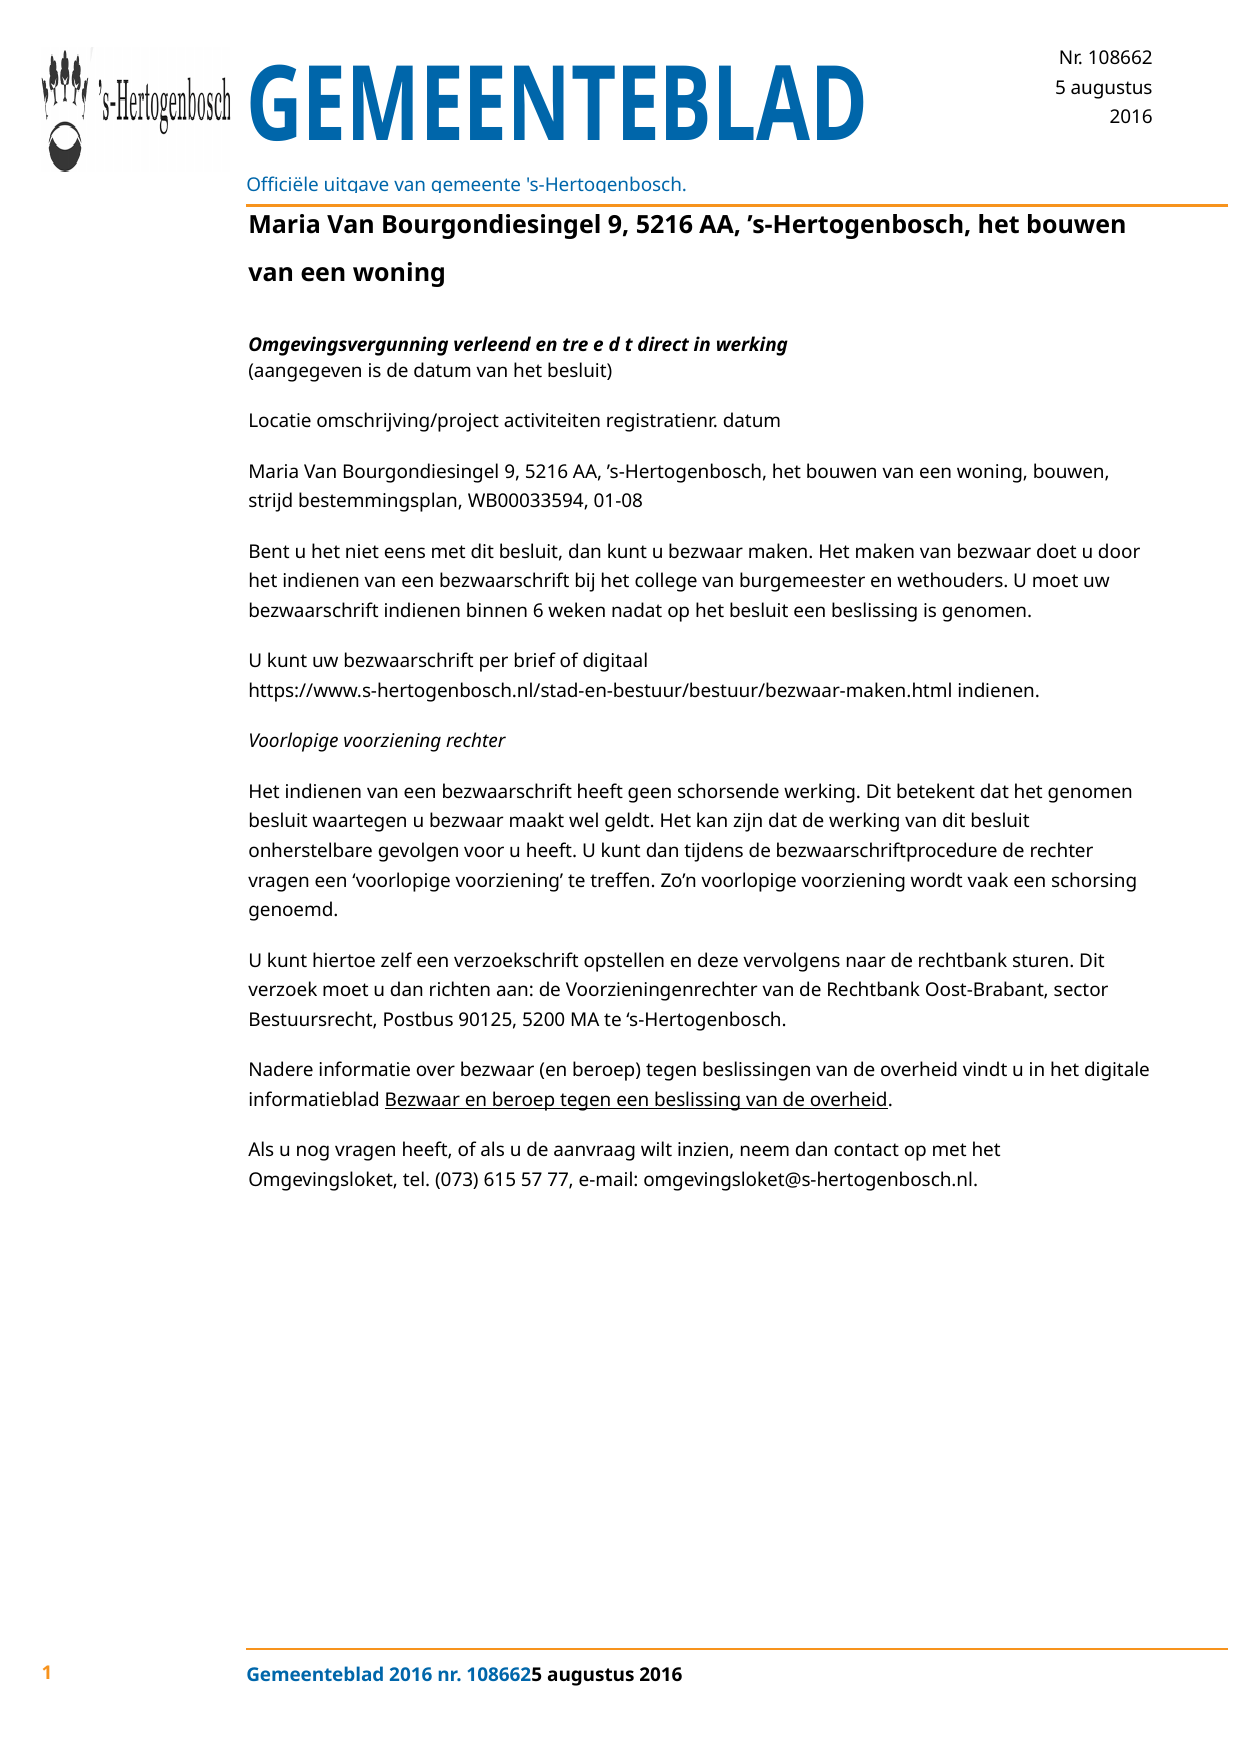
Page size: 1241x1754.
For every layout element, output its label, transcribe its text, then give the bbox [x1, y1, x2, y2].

text U kunt uw bezwaarschrift per brief of digitaal https://www.s-hertogenbosch.nl/stad-en-bestuur/bestuur/bezwaar-maken.html indienen. [248, 648, 1152, 703]
text U kunt hiertoe zelf een verzoekschrift opstellen en deze vervolgens naar de rechtbank sturen. Dit verzoek moet u dan richten aan: de Voorzieningenrechter van de Rechtbank Oost-Brabant, sector Bestuursrecht, Postbus 90125, 5200 MA te ‘s-Hertogenbosch. [248, 947, 1152, 1032]
text Voorlopige voorziening rechter [248, 728, 1152, 753]
text Omgevingsvergunning verleend en tre e d t direct in werking [248, 331, 1152, 357]
text Maria Van Bourgondiesingel 9, 5216 AA, ’s-Hertogenbosch, het bouwen van een woning, bouwen, strijd bestemmingsplan, WB00033594, 01-08 [248, 458, 1152, 513]
text (aangegeven is de datum van het besluit) [248, 357, 1152, 383]
text Bent u het niet eens met dit besluit, dan kunt u bezwaar maken. Het maken van bezwaar doet u door het indienen van een bezwaarschrift bij het college van burgemeester en wethouders. U moet uw bezwaarschrift indienen binnen 6 weken nadat op het besluit een beslissing is genomen. [248, 538, 1152, 623]
text Het indienen van een bezwaarschrift heeft geen schorsende werking. Dit betekent dat het genomen besluit waartegen u bezwaar maakt wel geldt. Het kan zijn dat de werking van dit besluit onherstelbare gevolgen voor u heeft. U kunt dan tijdens de bezwaarschriftprocedure de rechter vragen een ‘voorlopige voorziening’ te treffen. Zo’n voorlopige voorziening wordt vaak een schorsing genoemd. [248, 778, 1152, 922]
text Als u nog vragen heeft, of als u de aanvraag wilt inzien, neem dan contact op met het Omgevingsloket, tel. (073) 615 57 77, e-mail: omgevingsloket@s-hertogenbosch.nl. [248, 1136, 1152, 1192]
text Locatie omschrijving/project activiteiten registratienr. datum [248, 408, 1152, 433]
picture [41, 47, 231, 172]
text Nadere informatie over bezwaar (en beroep) tegen beslissingen van de overheid vindt u in het digitale informatieblad Bezwaar en beroep tegen een beslissing van de overheid. [248, 1056, 1152, 1112]
text Maria Van Bourgondiesingel 9, 5216 AA, ’s-Hertogenbosch, het bouwen van een woning [248, 207, 1152, 288]
